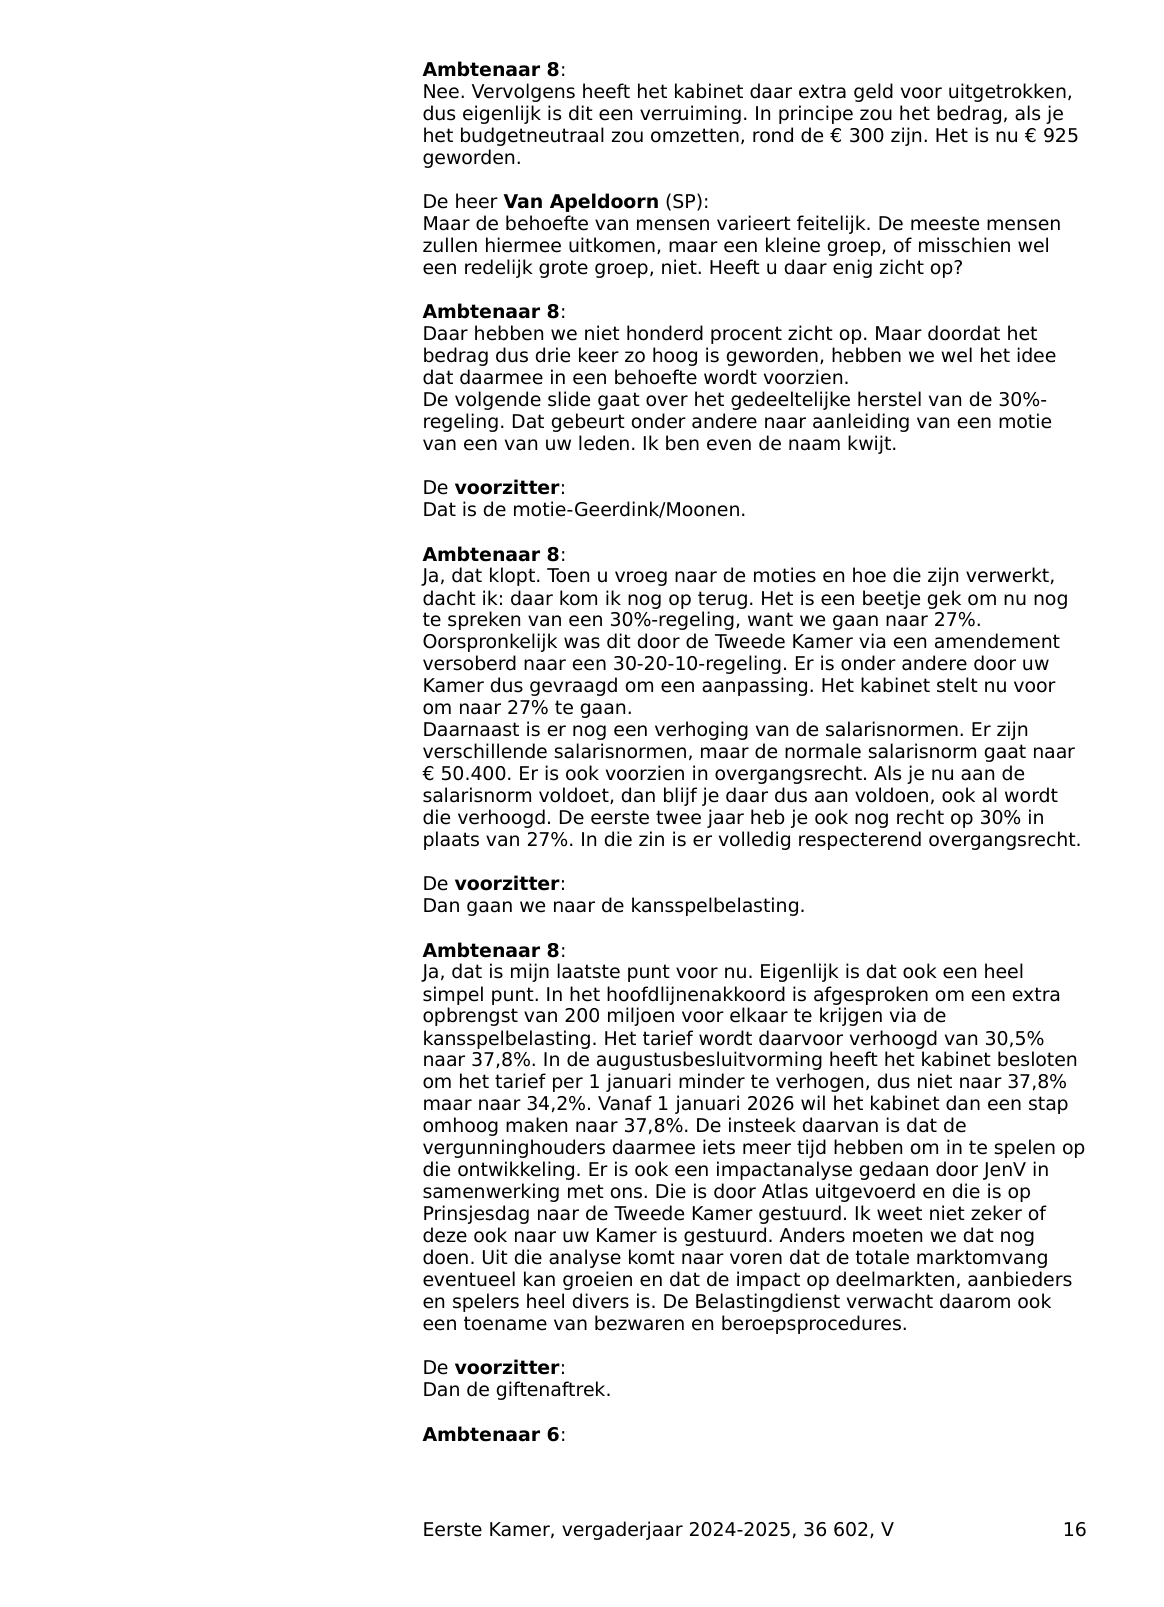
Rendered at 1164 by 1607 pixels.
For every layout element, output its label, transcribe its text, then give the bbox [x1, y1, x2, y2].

text Nee. Vervolgens heeft het kabinet daar extra geld voor uitgetrokken, dus eigenlijk is dit een verruiming. In principe zou het bedrag, als je het budgetneutraal zou omzetten, rond de € 300 zijn. Het is nu € 925 geworden. [422, 81, 1087, 169]
text Dan de giftenaftrek. [422, 1379, 1087, 1401]
text De voorzitter: [422, 873, 1087, 895]
text Daarnaast is er nog een verhoging van de salarisnormen. Er zijn verschillende salarisnormen, maar de normale salarisnorm gaat naar € 50.400. Er is ook voorzien in overgangsrecht. Als je nu aan de salarisnorm voldoet, dan blijf je daar dus aan voldoen, ook al wordt die verhoogd. De eerste twee jaar heb je ook nog recht op 30% in plaats van 27%. In die zin is er volledig respecterend overgangsrecht. [422, 719, 1087, 851]
text Ambtenaar 6: [422, 1423, 1087, 1445]
text De voorzitter: [422, 477, 1087, 499]
text Dan gaan we naar de kansspelbelasting. [422, 895, 1087, 917]
text De voorzitter: [422, 1357, 1087, 1379]
text Ja, dat is mijn laatste punt voor nu. Eigenlijk is dat ook een heel simpel punt. In het hoofdlijnenakkoord is afgesproken om een extra opbrengst van 200 miljoen voor elkaar te krijgen via de kansspelbelasting. Het tarief wordt daarvoor verhoogd van 30,5% naar 37,8%. In de augustusbesluitvorming heeft het kabinet besloten om het tarief per 1 januari minder te verhogen, dus niet naar 37,8% maar naar 34,2%. Vanaf 1 januari 2026 wil het kabinet dan een stap omhoog maken naar 37,8%. De insteek daarvan is dat de vergunninghouders daarmee iets meer tijd hebben om in te spelen op die ontwikkeling. Er is ook een impactanalyse gedaan door JenV in samenwerking met ons. Die is door Atlas uitgevoerd en die is op Prinsjesdag naar de Tweede Kamer gestuurd. Ik weet niet zeker of deze ook naar uw Kamer is gestuurd. Anders moeten we dat nog doen. Uit die analyse komt naar voren dat de totale marktomvang eventueel kan groeien en dat de impact op deelmarkten, aanbieders en spelers heel divers is. De Belastingdienst verwacht daarom ook een toename van bezwaren en beroepsprocedures. [422, 961, 1087, 1335]
text Maar de behoefte van mensen varieert feitelijk. De meeste mensen zullen hiermee uitkomen, maar een kleine groep, of misschien wel een redelijk grote groep, niet. Heeft u daar enig zicht op? [422, 213, 1087, 279]
text Ambtenaar 8: [422, 301, 1087, 323]
text Ambtenaar 8: [422, 543, 1087, 565]
text De volgende slide gaat over het gedeeltelijke herstel van de 30%-regeling. Dat gebeurt onder andere naar aanleiding van een motie van een van uw leden. Ik ben even de naam kwijt. [422, 389, 1087, 455]
text Ja, dat klopt. Toen u vroeg naar de moties en hoe die zijn verwerkt, dacht ik: daar kom ik nog op terug. Het is een beetje gek om nu nog te spreken van een 30%-regeling, want we gaan naar 27%. Oorspronkelijk was dit door de Tweede Kamer via een amendement versoberd naar een 30-20-10-regeling. Er is onder andere door uw Kamer dus gevraagd om een aanpassing. Het kabinet stelt nu voor om naar 27% te gaan. [422, 565, 1087, 719]
text Ambtenaar 8: [422, 59, 1087, 81]
text De heer Van Apeldoorn (SP): [422, 191, 1087, 213]
text Dat is de motie-Geerdink/Moonen. [422, 499, 1087, 521]
text Ambtenaar 8: [422, 939, 1087, 961]
text Daar hebben we niet honderd procent zicht op. Maar doordat het bedrag dus drie keer zo hoog is geworden, hebben we wel het idee dat daarmee in een behoefte wordt voorzien. [422, 323, 1087, 389]
